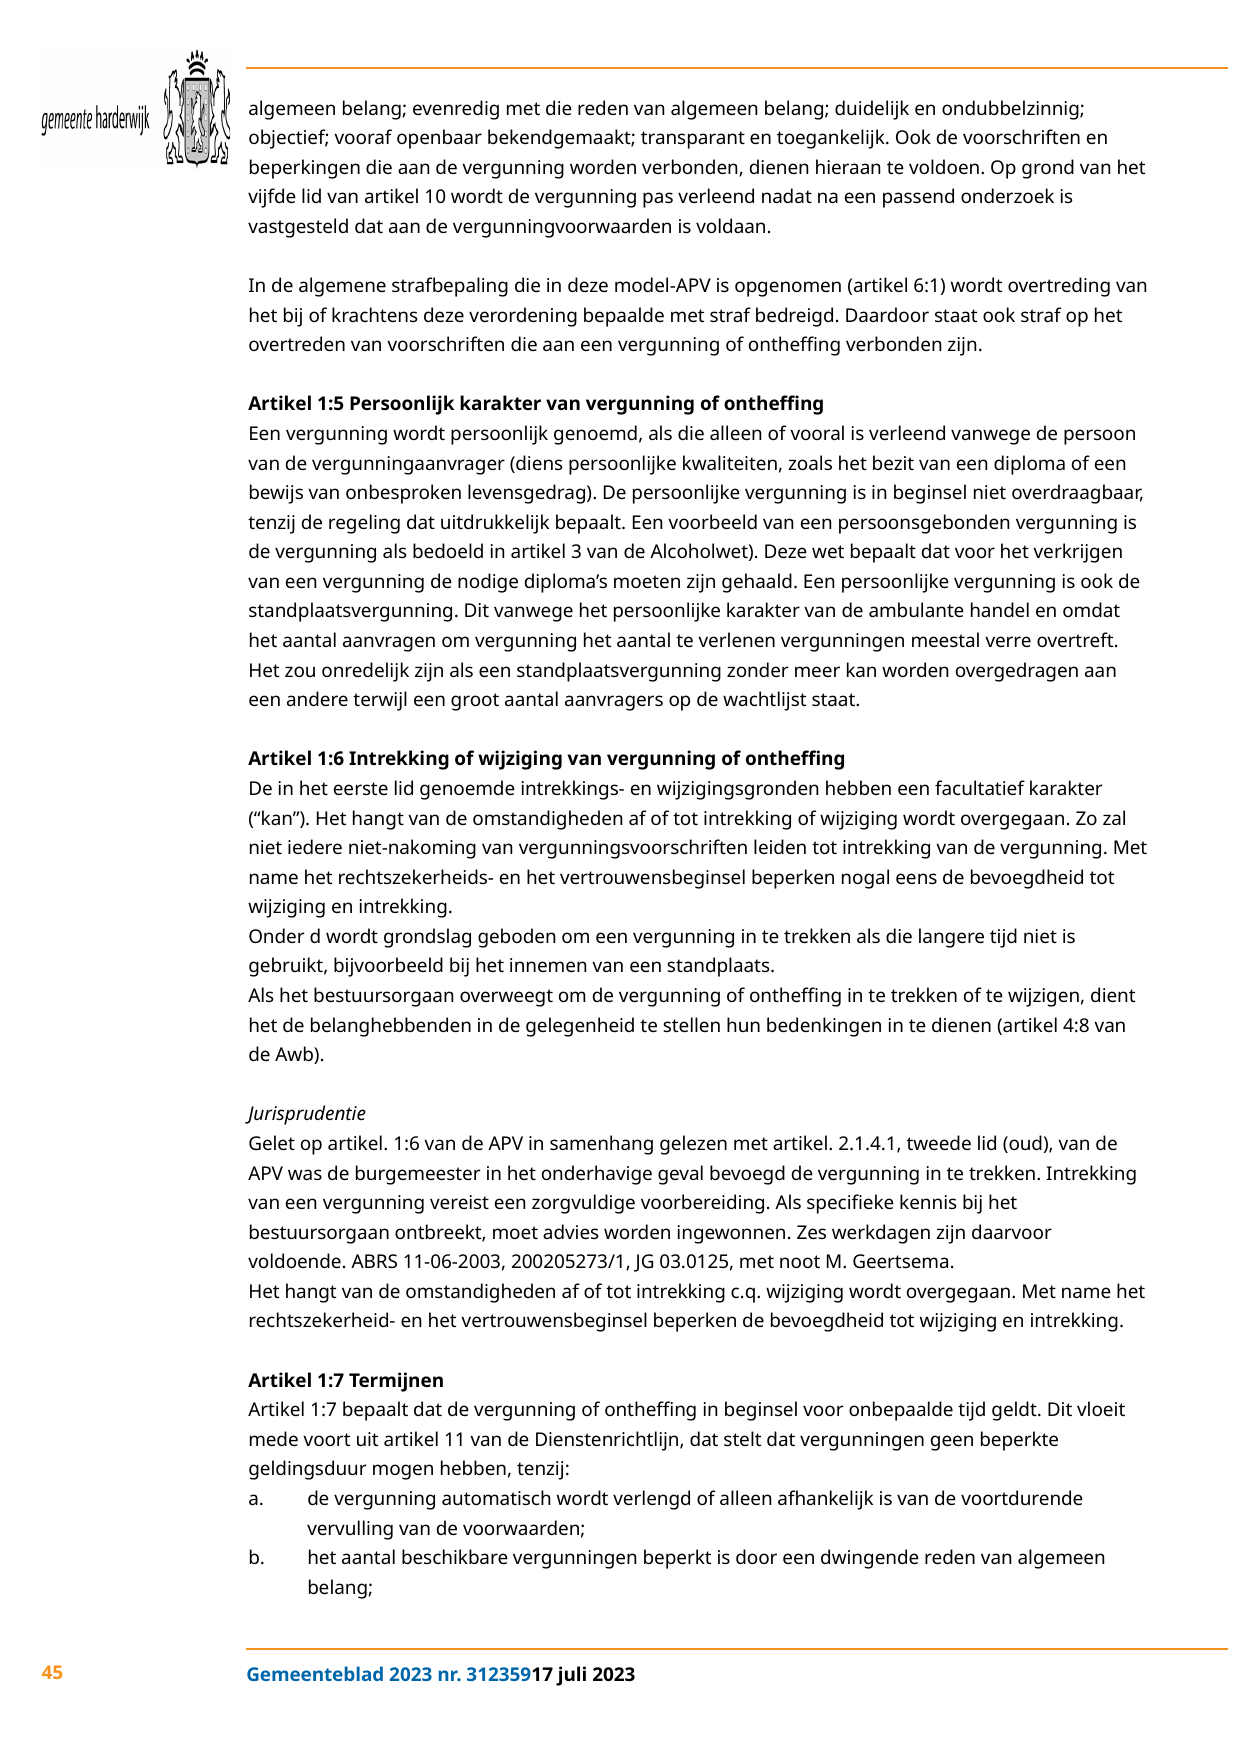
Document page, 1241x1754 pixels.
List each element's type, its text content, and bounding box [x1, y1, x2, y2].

text In de algemene strafbepaling die in deze model-APV is opgenomen (artikel 6:1) wordt overtreding van het bij of krachtens deze verordening bepaalde met straf bedreigd. Daardoor staat ook straf op het overtreden van voorschriften die aan een vergunning of ontheffing verbonden zijn. [248, 272, 1152, 357]
list de vergunning automatisch wordt verlengd of alleen afhankelijk is van de voortdurende vervulling van de voorwaarden; [248, 1485, 1152, 1541]
text Een vergunning wordt persoonlijk genoemd, als die alleen of vooral is verleend vanwege de persoon van de vergunningaanvrager (diens persoonlijke kwaliteiten, zoals het bezit van een diploma of een bewijs van onbesproken levensgedrag). De persoonlijke vergunning is in beginsel niet overdraagbaar, tenzij de regeling dat uitdrukkelijk bepaalt. Een voorbeeld van een persoonsgebonden vergunning is de vergunning als bedoeld in artikel 3 van de Alcoholwet). Deze wet bepaalt dat voor het verkrijgen van een vergunning de nodige diploma’s moeten zijn gehaald. Een persoonlijke vergunning is ook de standplaatsvergunning. Dit vanwege het persoonlijke karakter van de ambulante handel en omdat het aantal aanvragen om vergunning het aantal te verlenen vergunningen meestal verre overtreft. Het zou onredelijk zijn als een standplaatsvergunning zonder meer kan worden overgedragen aan een andere terwijl een groot aantal aanvragers op de wachtlijst staat. [248, 420, 1152, 712]
text Artikel 1:7 Termijnen [248, 1367, 1152, 1393]
text Jurisprudentie [248, 1101, 1152, 1126]
text Gelet op artikel. 1:6 van de APV in samenhang gelezen met artikel. 2.1.4.1, tweede lid (oud), van de APV was de burgemeester in het onderhavige geval bevoegd de vergunning in te trekken. Intrekking van een vergunning vereist een zorgvuldige voorbereiding. Als specifieke kennis bij het bestuursorgaan ontbreekt, moet advies worden ingewonnen. Zes werkdagen zijn daarvoor voldoende. ABRS 11-06-2003, 200205273/1, JG 03.0125, met noot M. Geertsema. [248, 1130, 1152, 1274]
text Artikel 1:7 bepaalt dat de vergunning of ontheffing in beginsel voor onbepaalde tijd geldt. Dit vloeit mede voort uit artikel 11 van de Dienstenrichtlijn, dat stelt dat vergunningen geen beperkte geldingsduur mogen hebben, tenzij: [248, 1396, 1152, 1481]
text De in het eerste lid genoemde intrekkings- en wijzigingsgronden hebben een facultatief karakter (“kan”). Het hangt van de omstandigheden af of tot intrekking of wijziging wordt overgegaan. Zo zal niet iedere niet-nakoming van vergunningsvoorschriften leiden tot intrekking van de vergunning. Met name het rechtszekerheids- en het vertrouwensbeginsel beperken nogal eens de bevoegdheid tot wijziging en intrekking. [248, 775, 1152, 919]
text Als het bestuursorgaan overweegt om de vergunning of ontheffing in te trekken of te wijzigen, dient het de belanghebbenden in de gelegenheid te stellen hun bedenkingen in te dienen (artikel 4:8 van de Awb). [248, 982, 1152, 1067]
text Het hangt van de omstandigheden af of tot intrekking c.q. wijziging wordt overgegaan. Met name het rechtszekerheid- en het vertrouwensbeginsel beperken de bevoegdheid tot wijziging en intrekking. [248, 1278, 1152, 1333]
text Onder d wordt grondslag geboden om een vergunning in te trekken als die langere tijd niet is gebruikt, bijvoorbeeld bij het innemen van een standplaats. [248, 923, 1152, 978]
text Artikel 1:6 Intrekking of wijziging van vergunning of ontheffing [248, 746, 1152, 771]
text Artikel 1:5 Persoonlijk karakter van vergunning of ontheffing [248, 391, 1152, 416]
picture [41, 47, 231, 172]
text algemeen belang; evenredig met die reden van algemeen belang; duidelijk en ondubbelzinnig; objectief; vooraf openbaar bekendgemaakt; transparant en toegankelijk. Ook de voorschriften en beperkingen die aan de vergunning worden verbonden, dienen hieraan te voldoen. Op grond van het vijfde lid van artikel 10 wordt de vergunning pas verleend nadat na een passend onderzoek is vastgesteld dat aan de vergunningvoorwaarden is voldaan. [248, 95, 1152, 239]
list het aantal beschikbare vergunningen beperkt is door een dwingende reden van algemeen belang; [248, 1544, 1152, 1600]
